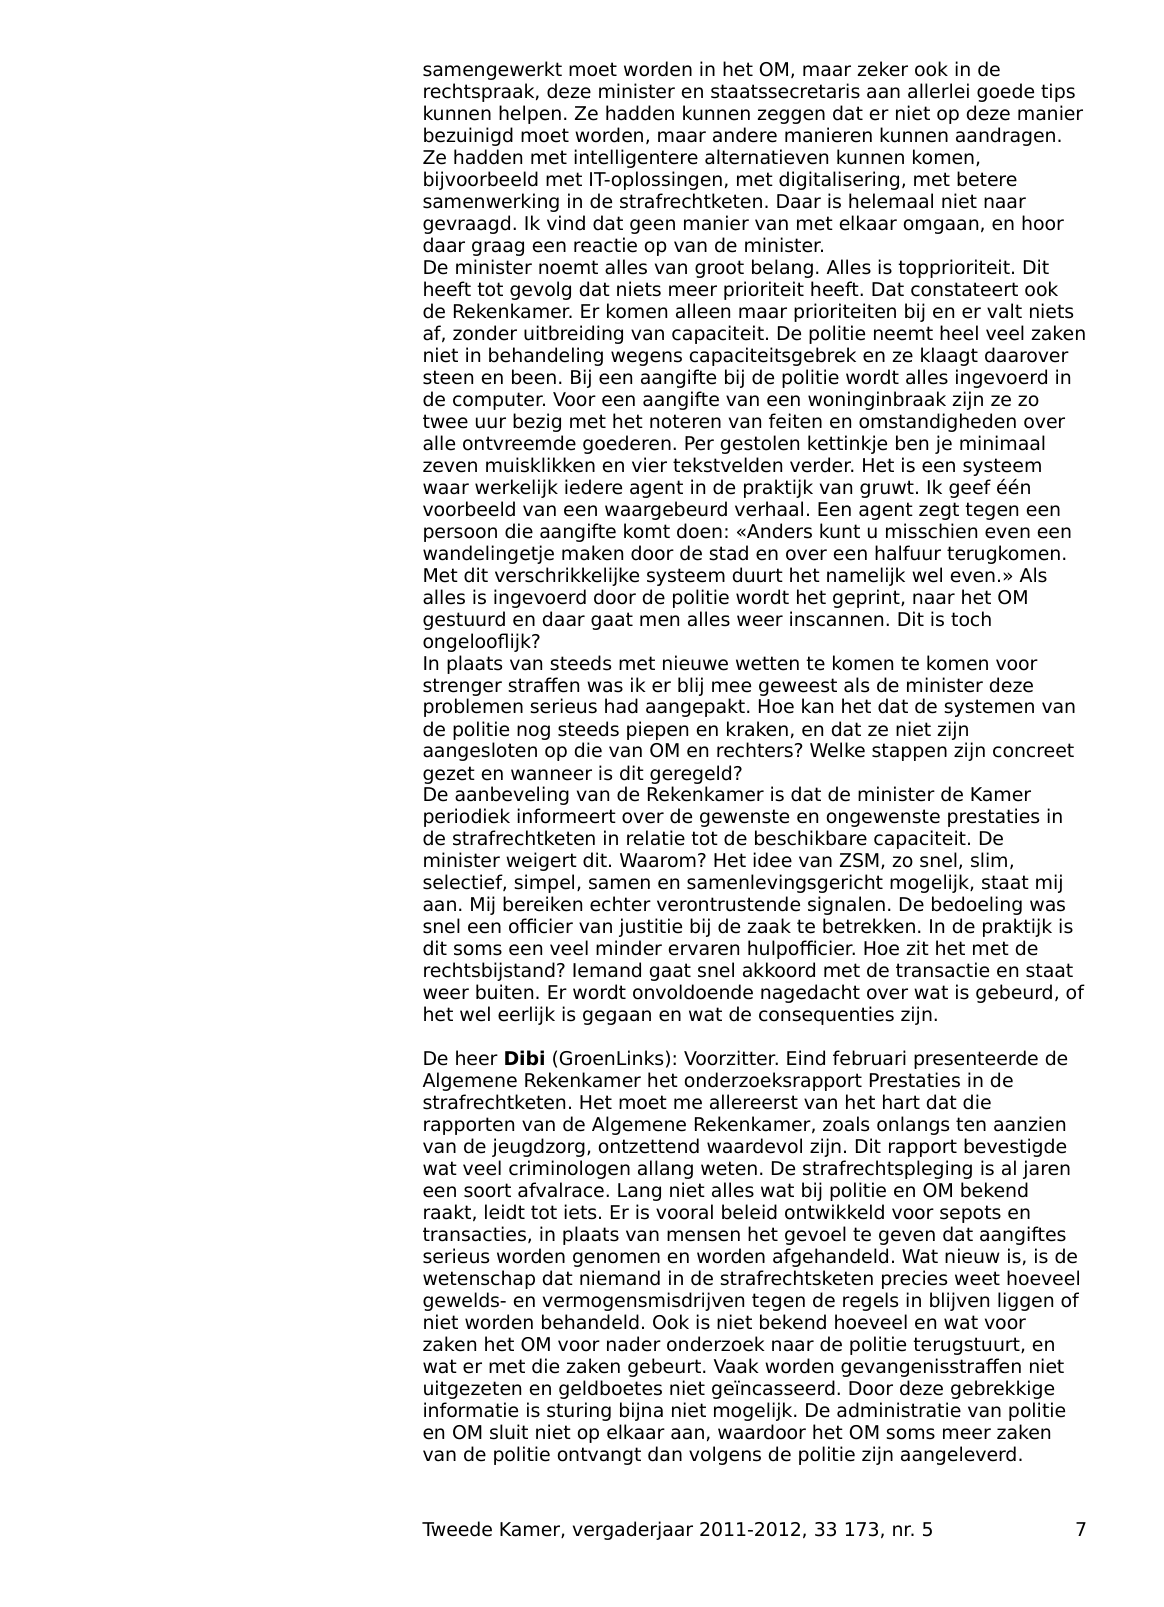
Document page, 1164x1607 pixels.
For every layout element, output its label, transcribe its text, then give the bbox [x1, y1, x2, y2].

text De heer Dibi (GroenLinks): Voorzitter. Eind februari presenteerde de Algemene Rekenkamer het onderzoeksrapport Prestaties in de strafrechtketen. Het moet me allereerst van het hart dat die rapporten van de Algemene Rekenkamer, zoals onlangs ten aanzien van de jeugdzorg, ontzettend waardevol zijn. Dit rapport bevestigde wat veel criminologen allang weten. De strafrechtspleging is al jaren een soort afvalrace. Lang niet alles wat bij politie en OM bekend raakt, leidt tot iets. Er is vooral beleid ontwikkeld voor sepots en transacties, in plaats van mensen het gevoel te geven dat aangiftes serieus worden genomen en worden afgehandeld. Wat nieuw is, is de wetenschap dat niemand in de strafrechtsketen precies weet hoeveel gewelds- en vermogensmisdrijven tegen de regels in blijven liggen of niet worden behandeld. Ook is niet bekend hoeveel en wat voor zaken het OM voor nader onderzoek naar de politie terugstuurt, en wat er met die zaken gebeurt. Vaak worden gevangenisstraffen niet uitgezeten en geldboetes niet geïncasseerd. Door deze gebrekkige informatie is sturing bijna niet mogelijk. De administratie van politie en OM sluit niet op elkaar aan, waardoor het OM soms meer zaken van de politie ontvangt dan volgens de politie zijn aangeleverd. [422, 1048, 1087, 1466]
text De aanbeveling van de Rekenkamer is dat de minister de Kamer periodiek informeert over de gewenste en ongewenste prestaties in de strafrechtketen in relatie tot de beschikbare capaciteit. De minister weigert dit. Waarom? Het idee van ZSM, zo snel, slim, selectief, simpel, samen en samenlevingsgericht mogelijk, staat mij aan. Mij bereiken echter verontrustende signalen. De bedoeling was snel een officier van justitie bij de zaak te betrekken. In de praktijk is dit soms een veel minder ervaren hulpofficier. Hoe zit het met de rechtsbijstand? Iemand gaat snel akkoord met de transactie en staat weer buiten. Er wordt onvoldoende nagedacht over wat is gebeurd, of het wel eerlijk is gegaan en wat de consequenties zijn. [422, 784, 1087, 1026]
text De minister noemt alles van groot belang. Alles is topprioriteit. Dit heeft tot gevolg dat niets meer prioriteit heeft. Dat constateert ook de Rekenkamer. Er komen alleen maar prioriteiten bij en er valt niets af, zonder uitbreiding van capaciteit. De politie neemt heel veel zaken niet in behandeling wegens capaciteitsgebrek en ze klaagt daarover steen en been. Bij een aangifte bij de politie wordt alles ingevoerd in de computer. Voor een aangifte van een woninginbraak zijn ze zo twee uur bezig met het noteren van feiten en omstandigheden over alle ontvreemde goederen. Per gestolen kettinkje ben je minimaal zeven muisklikken en vier tekstvelden verder. Het is een systeem waar werkelijk iedere agent in de praktijk van gruwt. Ik geef één voorbeeld van een waargebeurd verhaal. Een agent zegt tegen een persoon die aangifte komt doen: «Anders kunt u misschien even een wandelingetje maken door de stad en over een halfuur terugkomen. Met dit verschrikkelijke systeem duurt het namelijk wel even.» Als alles is ingevoerd door de politie wordt het geprint, naar het OM gestuurd en daar gaat men alles weer inscannen. Dit is toch ongelooflijk? [422, 257, 1087, 652]
text samengewerkt moet worden in het OM, maar zeker ook in de rechtspraak, deze minister en staatssecretaris aan allerlei goede tips kunnen helpen. Ze hadden kunnen zeggen dat er niet op deze manier bezuinigd moet worden, maar andere manieren kunnen aandragen. Ze hadden met intelligentere alternatieven kunnen komen, bijvoorbeeld met IT-oplossingen, met digitalisering, met betere samenwerking in de strafrechtketen. Daar is helemaal niet naar gevraagd. Ik vind dat geen manier van met elkaar omgaan, en hoor daar graag een reactie op van de minister. [422, 59, 1087, 257]
text In plaats van steeds met nieuwe wetten te komen te komen voor strenger straffen was ik er blij mee geweest als de minister deze problemen serieus had aangepakt. Hoe kan het dat de systemen van de politie nog steeds piepen en kraken, en dat ze niet zijn aangesloten op die van OM en rechters? Welke stappen zijn concreet gezet en wanneer is dit geregeld? [422, 652, 1087, 784]
